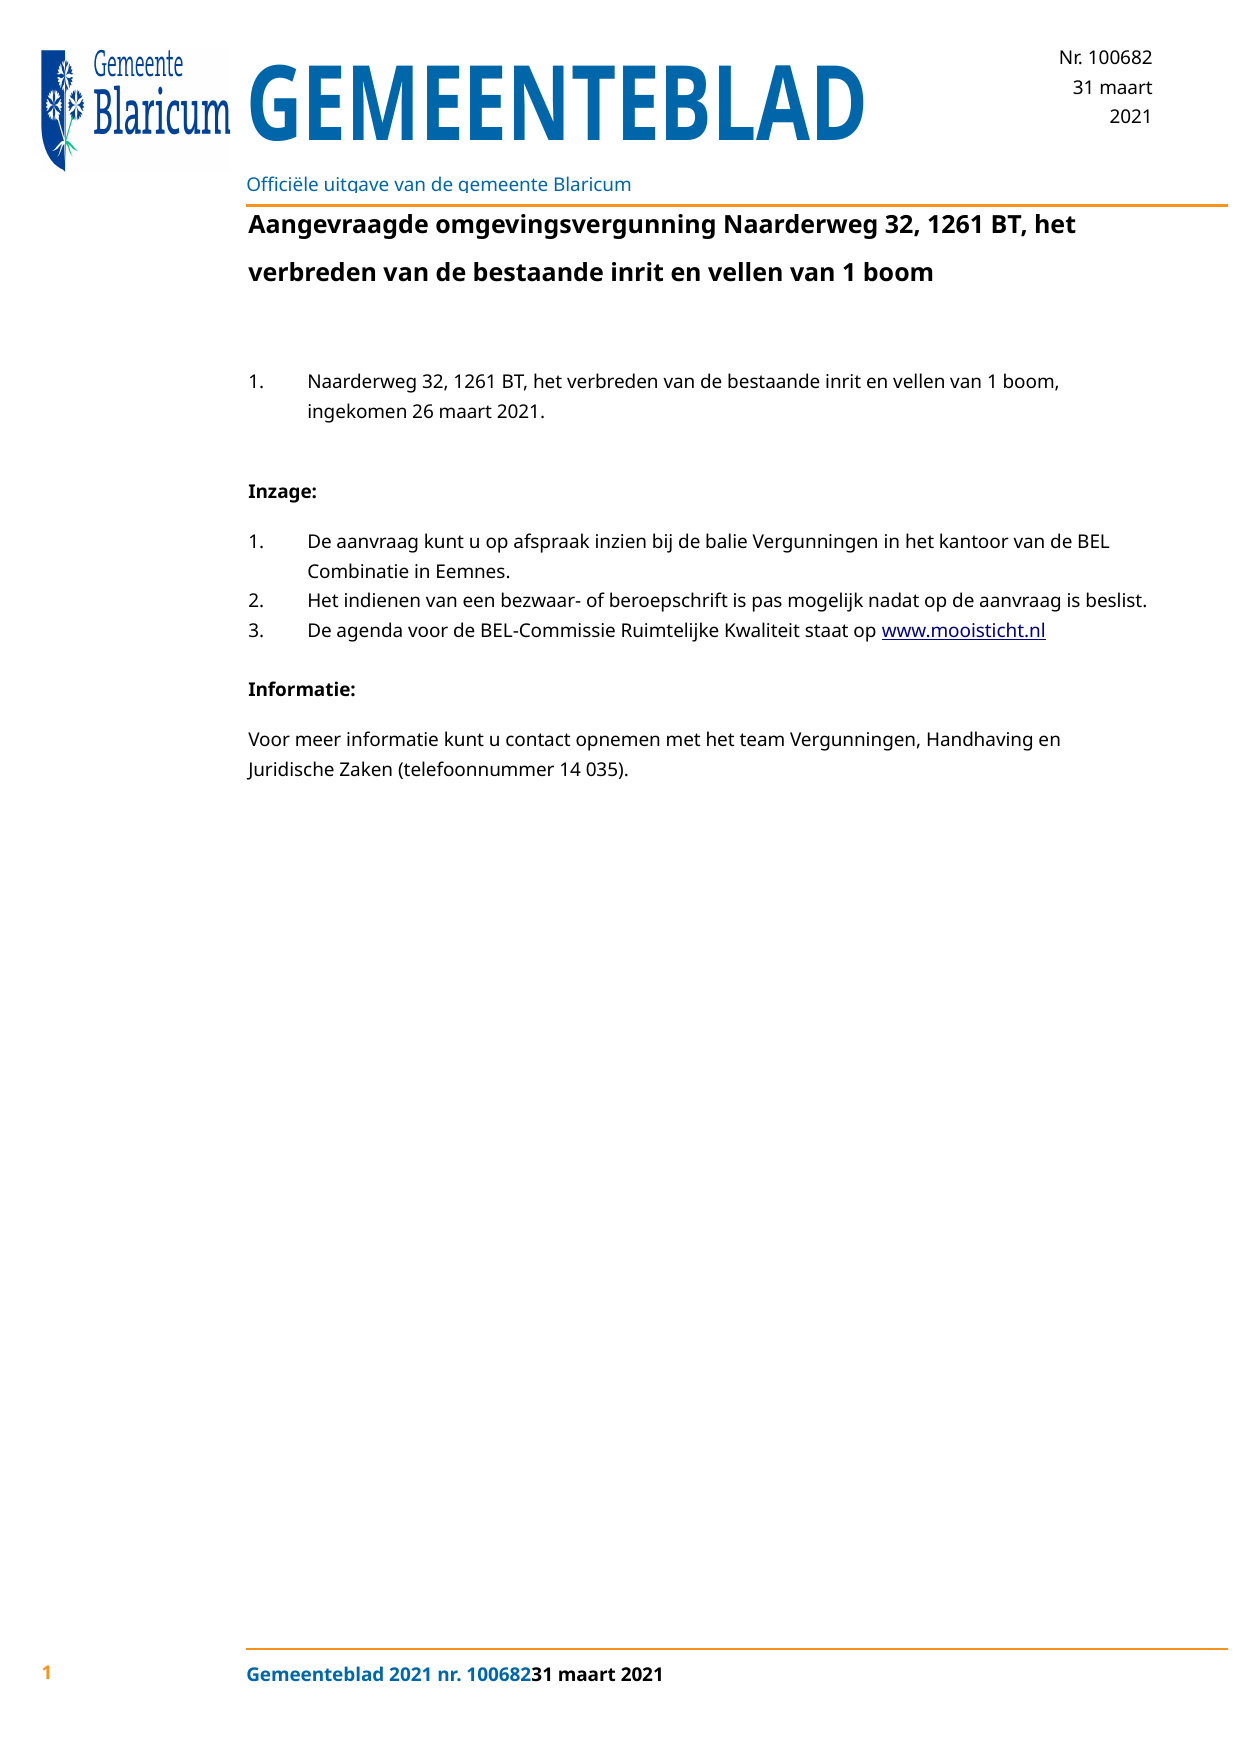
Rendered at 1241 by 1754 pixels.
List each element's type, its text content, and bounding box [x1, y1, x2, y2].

list De aanvraag kunt u op afspraak inzien bij de balie Vergunningen in het kantoor van de BEL Combinatie in Eemnes. [248, 528, 1152, 584]
text Aangevraagde omgevingsvergunning Naarderweg 32, 1261 BT, het verbreden van de bestaande inrit en vellen van 1 boom [248, 207, 1152, 288]
list Het indienen van een bezwaar- of beroepschrift is pas mogelijk nadat op de aanvraag is beslist. [248, 587, 1152, 613]
text Voor meer informatie kunt u contact opnemen met het team Vergunningen, Handhaving en Juridische Zaken (telefoonnummer 14 035). [248, 727, 1152, 782]
text Inzage: [248, 478, 1152, 504]
list De agenda voor de BEL-Commissie Ruimtelijke Kwaliteit staat op www.mooisticht.nl [248, 617, 1152, 643]
list Naarderweg 32, 1261 BT, het verbreden van de bestaande inrit en vellen van 1 boom, ingekomen 26 maart 2021. [248, 368, 1152, 424]
picture [41, 47, 231, 172]
text Informatie: [248, 676, 1152, 702]
